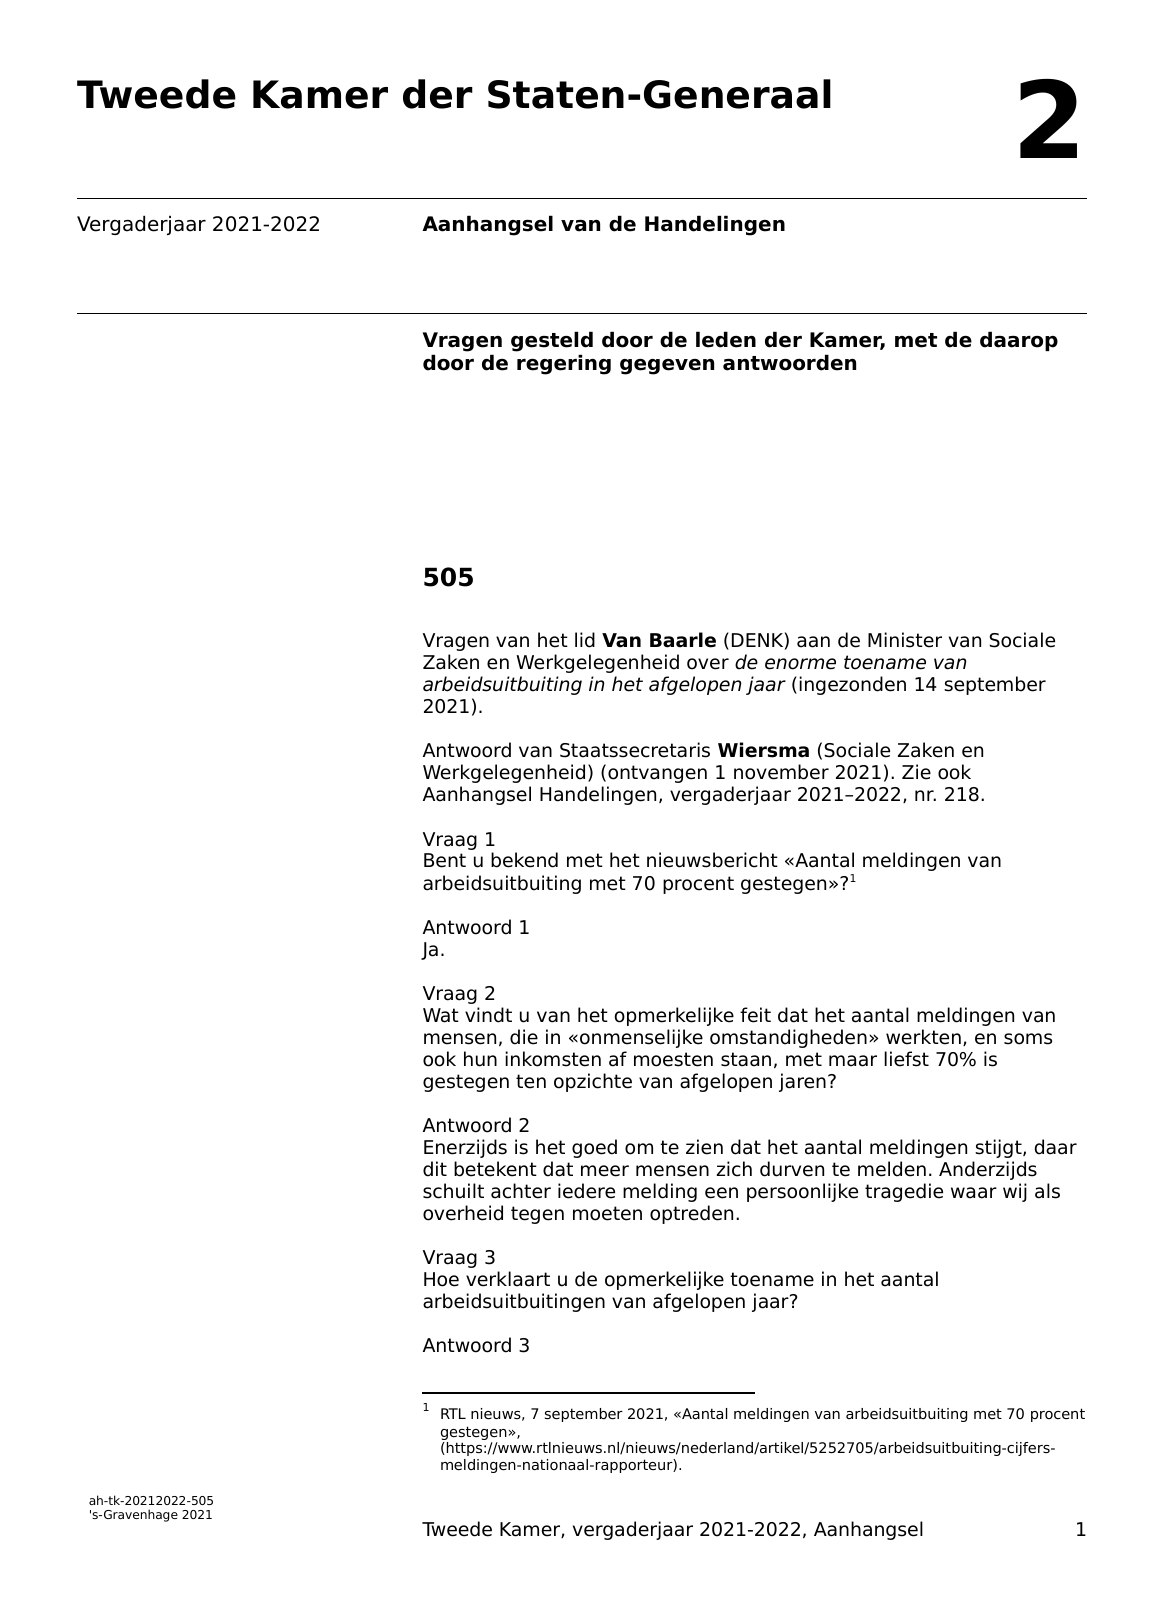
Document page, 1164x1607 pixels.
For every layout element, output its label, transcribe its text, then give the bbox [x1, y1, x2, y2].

text Hoe verklaart u de opmerkelijke toename in het aantal arbeidsuitbuitingen van afgelopen jaar? [422, 1269, 1087, 1313]
text Vraag 1 [422, 828, 1087, 850]
text Wat vindt u van het opmerkelijke feit dat het aantal meldingen van mensen, die in «onmenselijke omstandigheden» werkten, en soms ook hun inkomsten af moesten staan, met maar liefst 70% is gestegen ten opzichte van afgelopen jaren? [422, 1005, 1087, 1093]
text Antwoord 1 [422, 917, 1087, 938]
text Antwoord 3 [422, 1335, 1087, 1357]
text Vragen van het lid Van Baarle (DENK) aan de Minister van Sociale Zaken en Werkgelegenheid over de enorme toename van arbeidsuitbuiting in het afgelopen jaar (ingezonden 14 september 2021). [422, 630, 1087, 718]
table_cell Vragen gesteld door de leden der Kamer, met de daarop door de regering gegeven antwoorden [422, 314, 1087, 375]
text Enerzijds is het goed om te zien dat het aantal meldingen stijgt, daar dit betekent dat meer mensen zich durven te melden. Anderzijds schuilt achter iedere melding een persoonlijke tragedie waar wij als overheid tegen moeten optreden. [422, 1137, 1087, 1225]
table_cell [77, 314, 422, 375]
table_header Tweede Kamer der Staten-Generaal [77, 59, 886, 198]
table_header 2 [886, 59, 1087, 198]
text 's-Gravenhage 2021 [88, 1508, 323, 1522]
text RTL nieuws, 7 september 2021, «Aantal meldingen van arbeidsuitbuiting met 70 procent gestegen», (https://www.rtlnieuws.nl/nieuws/nederland/artikel/5252705/arbeidsuitbuiting-cijfers-meldingen-nationaal-rapporteur). [422, 1402, 1087, 1474]
text Vraag 2 [422, 983, 1087, 1005]
text Bent u bekend met het nieuwsbericht «Aantal meldingen van arbeidsuitbuiting met 70 procent gestegen»? [422, 850, 1087, 894]
text Antwoord van Staatssecretaris Wiersma (Sociale Zaken en Werkgelegenheid) (ontvangen 1 november 2021). Zie ook Aanhangsel Handelingen, vergaderjaar 2021–2022, nr. 218. [422, 740, 1087, 806]
text Vraag 3 [422, 1247, 1087, 1269]
table_cell Aanhangsel van de Handelingen [422, 199, 1087, 313]
table_cell Vergaderjaar 2021-2022 [77, 199, 422, 313]
text 505 [422, 563, 1087, 592]
text Ja. [422, 938, 1087, 961]
text Antwoord 2 [422, 1115, 1087, 1137]
text ah-tk-20212022-505 [88, 1494, 323, 1508]
